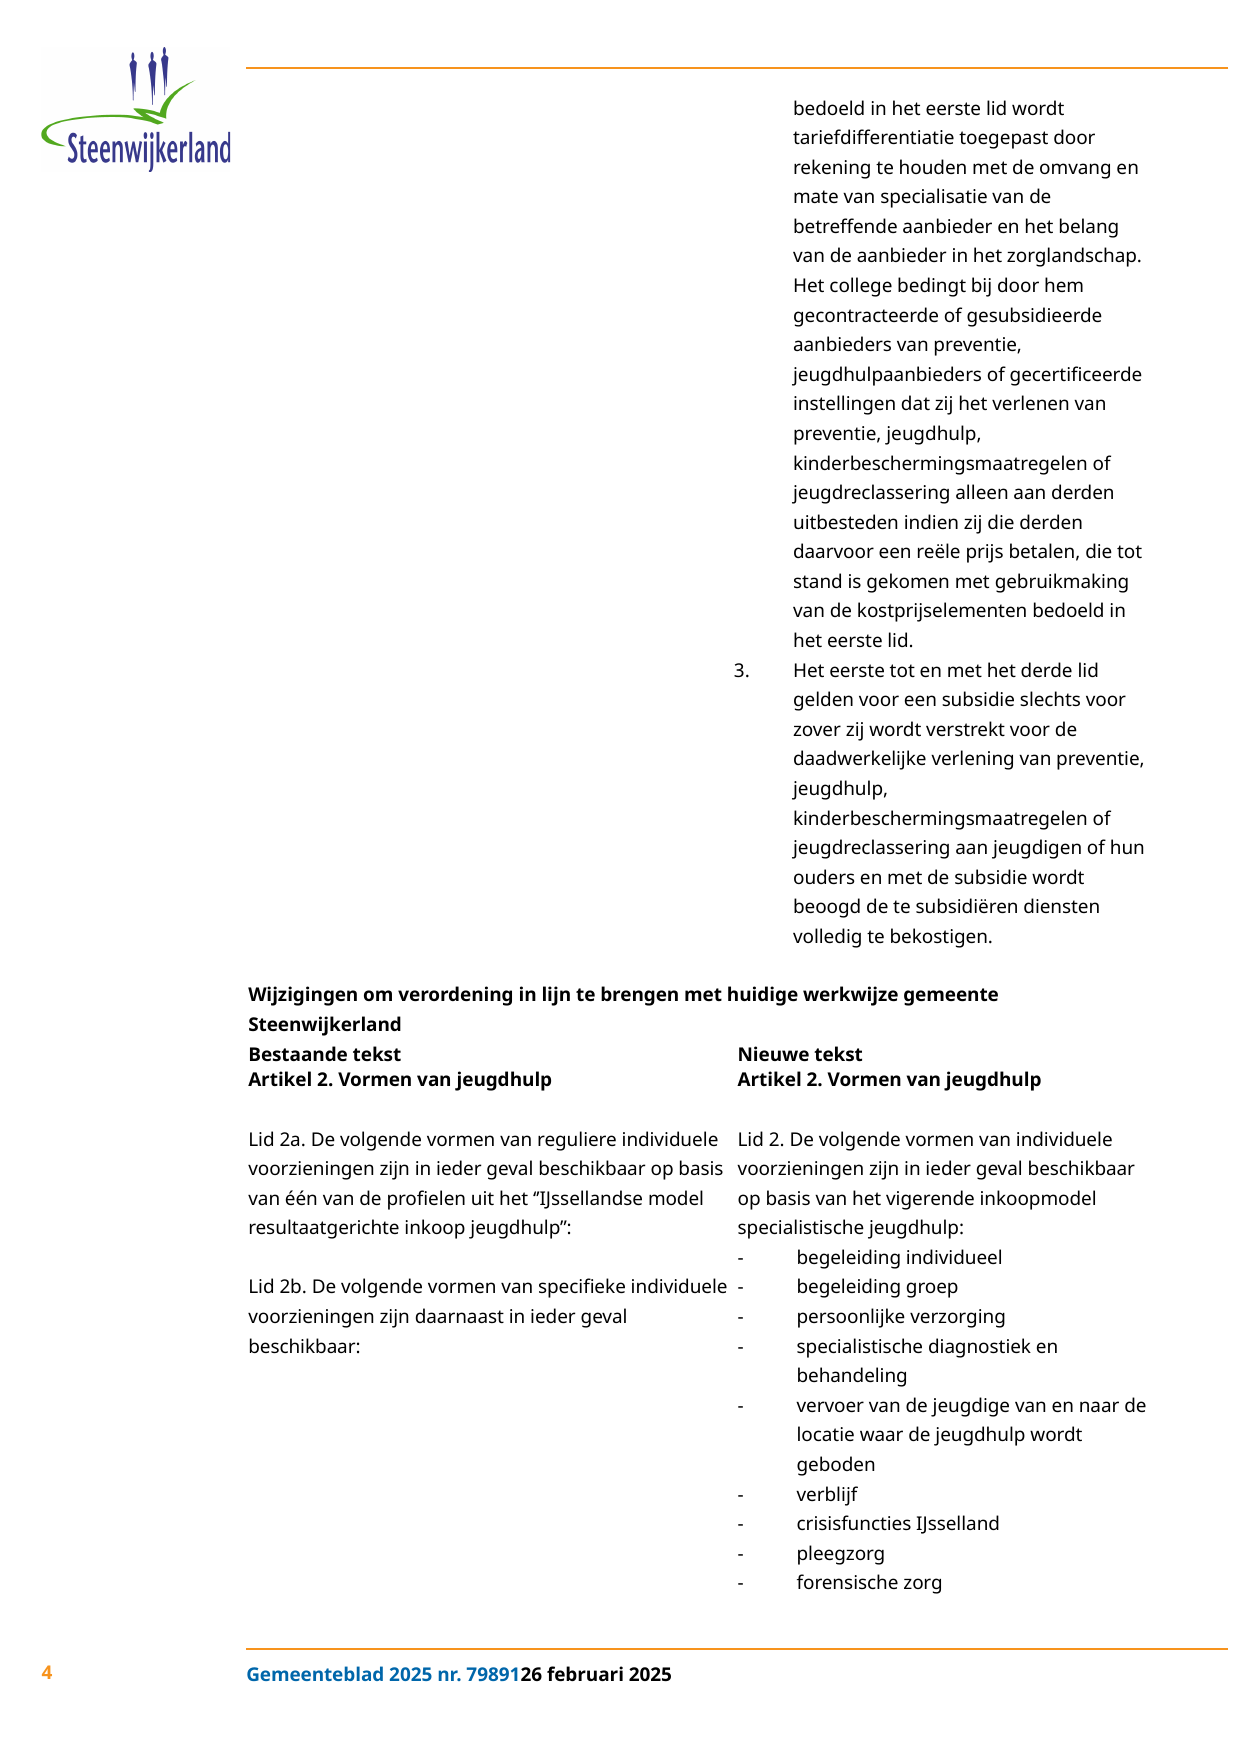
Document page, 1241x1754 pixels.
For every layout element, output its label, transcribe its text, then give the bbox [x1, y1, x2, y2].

table_cell Artikel 2. Vormen van jeugdhulp Lid 2a. De volgende vormen van reguliere individuele voorzieningen zijn in ieder geval beschikbaar op basis van één van de profielen uit het ‘’IJssellandse model resultaatgerichte inkoop jeugdhulp’’: Lid 2b. De volgende vormen van specifieke individuele voorzieningen zijn daarnaast in ieder geval beschikbaar: [248, 1067, 737, 1595]
text Wijzigingen om verordening in lijn te brengen met huidige werkwijze gemeente Steenwijkerland [248, 982, 1152, 1037]
table_cell [248, 95, 734, 949]
table_cell bedoeld in het eerste lid wordt tariefdifferentiatie toegepast door rekening te houden met de omvang en mate van specialisatie van de betreffende aanbieder en het belang van de aanbieder in het zorglandschap. Het college bedingt bij door hem gecontracteerde of gesubsidieerde aanbieders van preventie, jeugdhulpaanbieders of gecertificeerde instellingen dat zij het verlenen van preventie, jeugdhulp, kinderbeschermingsmaatregelen of jeugdreclassering alleen aan derden uitbesteden indien zij die derden daarvoor een reële prijs betalen, die tot stand is gekomen met gebruikmaking van de kostprijselementen bedoeld in het eerste lid. Het eerste tot en met het derde lid gelden voor een subsidie slechts voor zover zij wordt verstrekt voor de daadwerkelijke verlening van preventie, jeugdhulp, kinderbeschermingsmaatregelen of jeugdreclassering aan jeugdigen of hun ouders en met de subsidie wordt beoogd de te subsidiëren diensten volledig te bekostigen. [734, 95, 1152, 949]
table_cell Artikel 2. Vormen van jeugdhulp Lid 2. De volgende vormen van individuele voorzieningen zijn in ieder geval beschikbaar op basis van het vigerende inkoopmodel specialistische jeugdhulp: begeleiding individueel begeleiding groep persoonlijke verzorging specialistische diagnostiek en behandeling vervoer van de jeugdige van en naar de locatie waar de jeugdhulp wordt geboden verblijf crisisfuncties IJsselland pleegzorg forensische zorg [738, 1067, 1152, 1595]
table_header Nieuwe tekst [738, 1041, 1152, 1067]
picture [41, 47, 231, 172]
table_header Bestaande tekst [248, 1041, 737, 1067]
